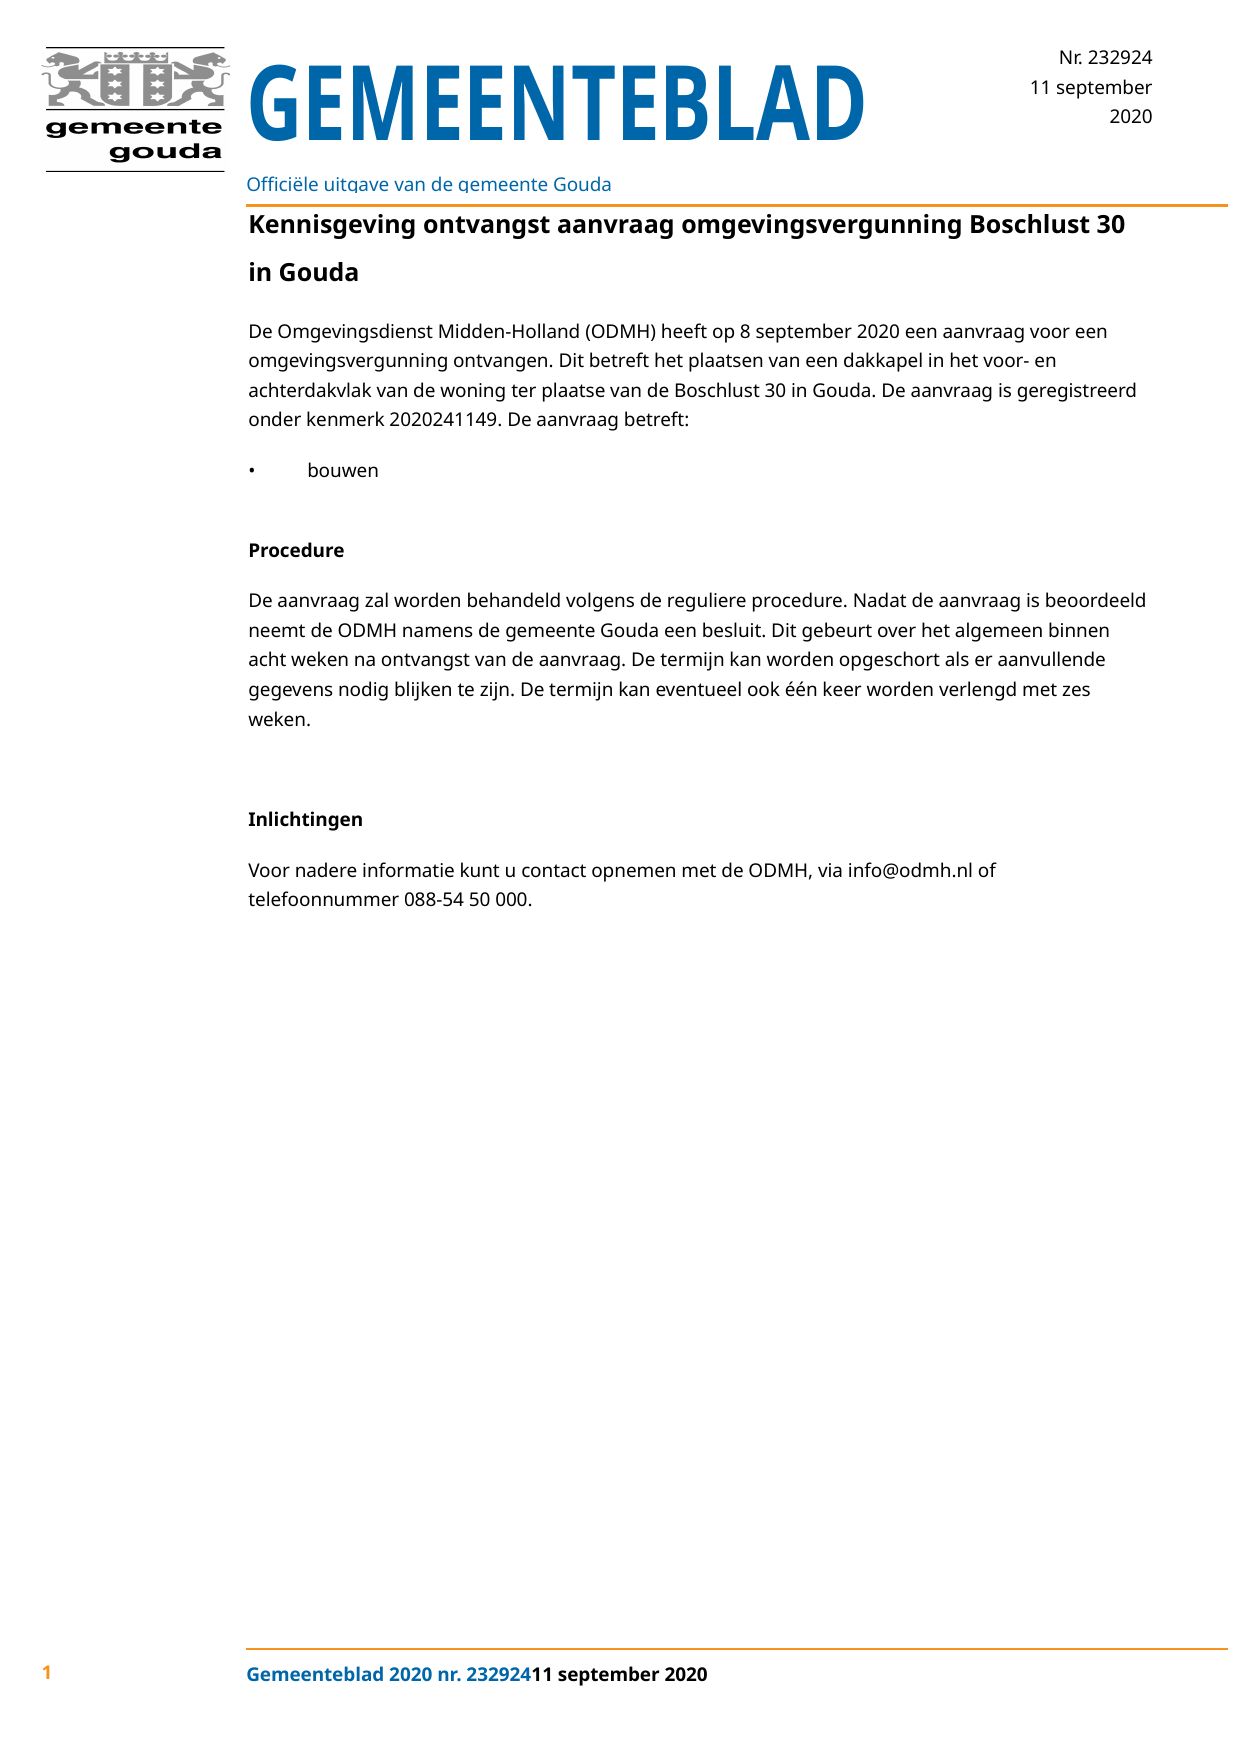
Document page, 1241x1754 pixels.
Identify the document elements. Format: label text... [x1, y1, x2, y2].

text Procedure [248, 537, 1152, 563]
text Kennisgeving ontvangst aanvraag omgevingsvergunning Boschlust 30 in Gouda [248, 207, 1152, 288]
list bouwen [248, 457, 1152, 483]
text Inlichtingen [248, 807, 1152, 832]
picture [41, 47, 231, 172]
text Voor nadere informatie kunt u contact opnemen met de ODMH, via info@odmh.nl of telefoonnummer 088-54 50 000. [248, 857, 1152, 912]
text De Omgevingsdienst Midden-Holland (ODMH) heeft op 8 september 2020 een aanvraag voor een omgevingsvergunning ontvangen. Dit betreft het plaatsen van een dakkapel in het voor- en achterdakvlak van de woning ter plaatse van de Boschlust 30 in Gouda. De aanvraag is geregistreerd onder kenmerk 2020241149. De aanvraag betreft: [248, 318, 1152, 432]
text De aanvraag zal worden behandeld volgens de reguliere procedure. Nadat de aanvraag is beoordeeld neemt de ODMH namens de gemeente Gouda een besluit. Dit gebeurt over het algemeen binnen acht weken na ontvangst van de aanvraag. De termijn kan worden opgeschort als er aanvullende gegevens nodig blijken te zijn. De termijn kan eventueel ook één keer worden verlengd met zes weken. [248, 587, 1152, 732]
